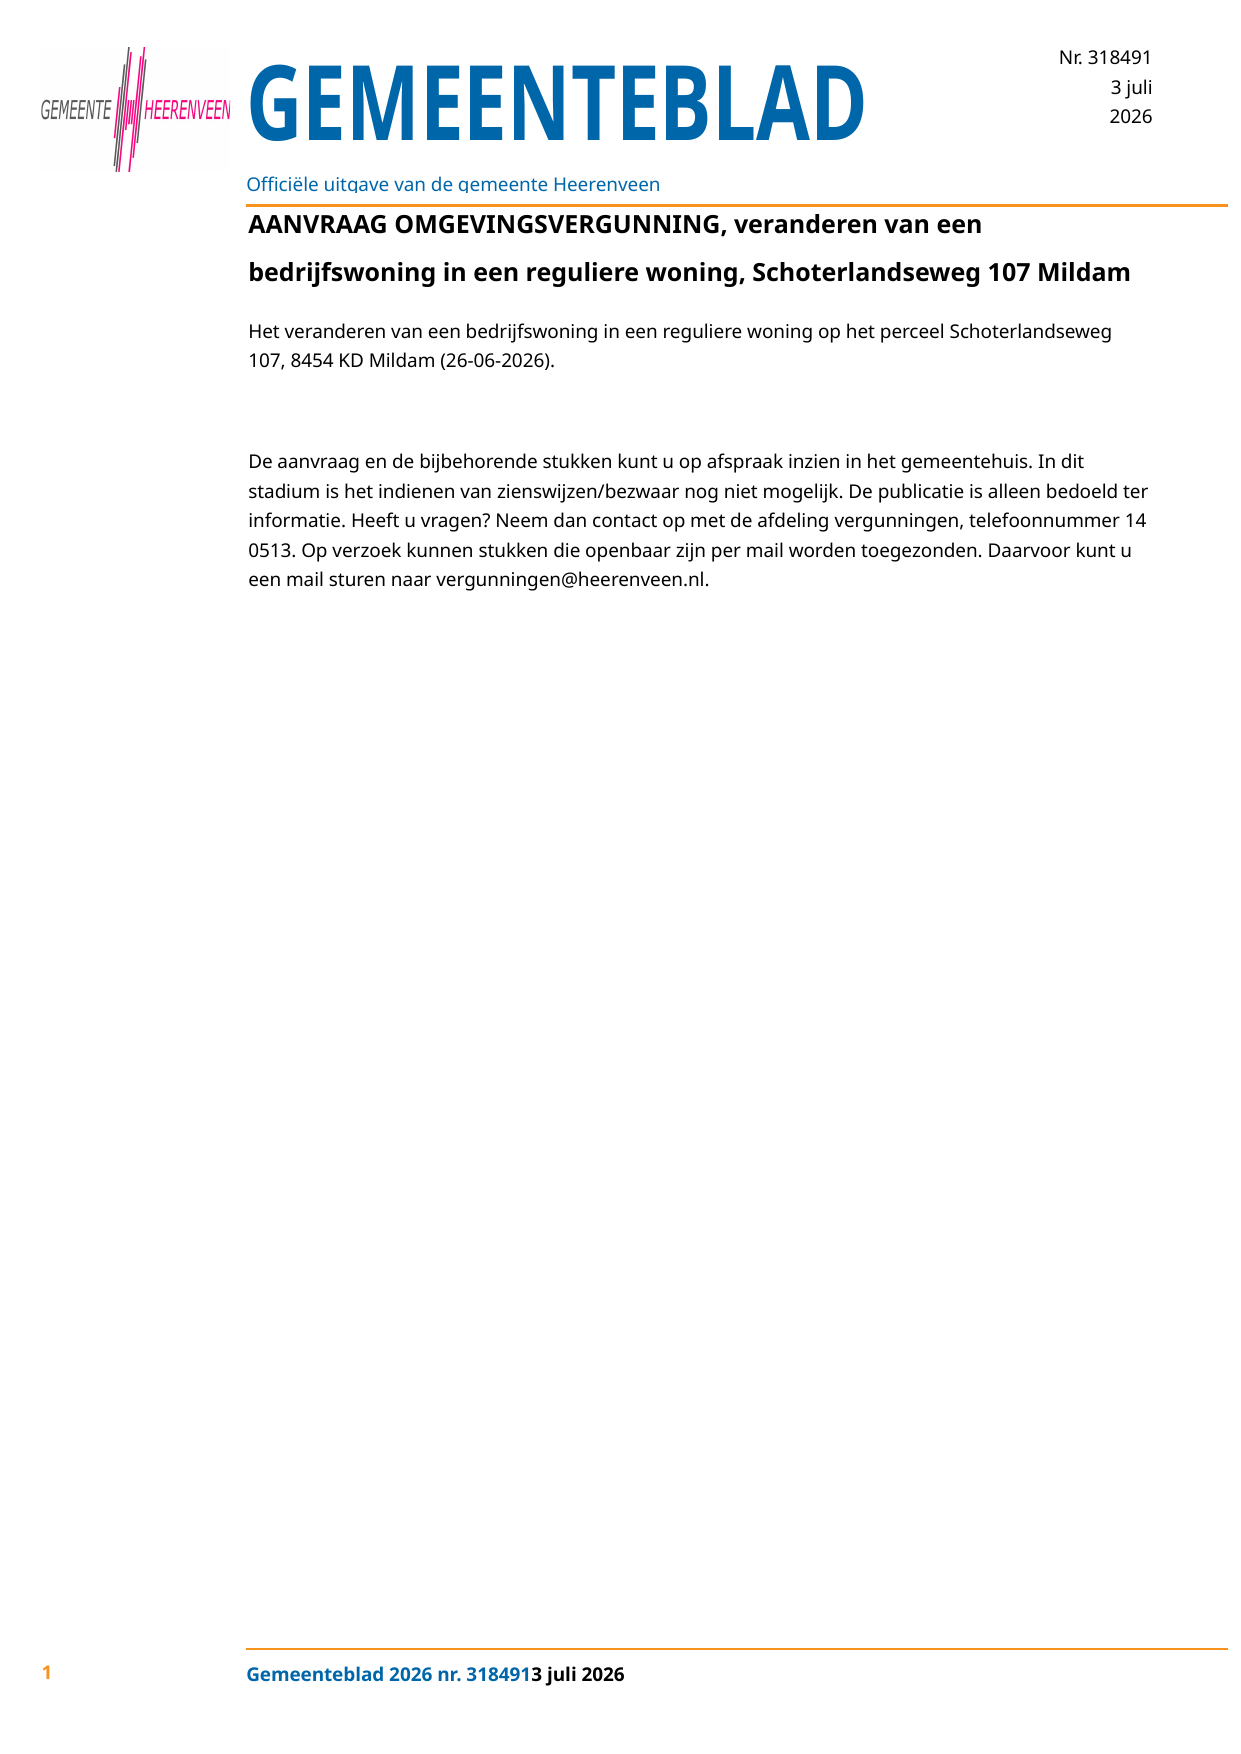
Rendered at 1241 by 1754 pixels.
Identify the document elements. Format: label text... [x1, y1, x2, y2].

text De aanvraag en de bijbehorende stukken kunt u op afspraak inzien in het gemeentehuis. In dit stadium is het indienen van zienswijzen/bezwaar nog niet mogelijk. De publicatie is alleen bedoeld ter informatie. Heeft u vragen? Neem dan contact op met de afdeling vergunningen, telefoonnummer 14 0513. Op verzoek kunnen stukken die openbaar zijn per mail worden toegezonden. Daarvoor kunt u een mail sturen naar vergunningen@heerenveen.nl. [248, 448, 1152, 592]
text AANVRAAG OMGEVINGSVERGUNNING, veranderen van een bedrijfswoning in een reguliere woning, Schoterlandseweg 107 Mildam [248, 207, 1152, 288]
picture [41, 47, 231, 172]
text Het veranderen van een bedrijfswoning in een reguliere woning op het perceel Schoterlandseweg 107, 8454 KD Mildam (26-06-2026). [248, 318, 1152, 373]
